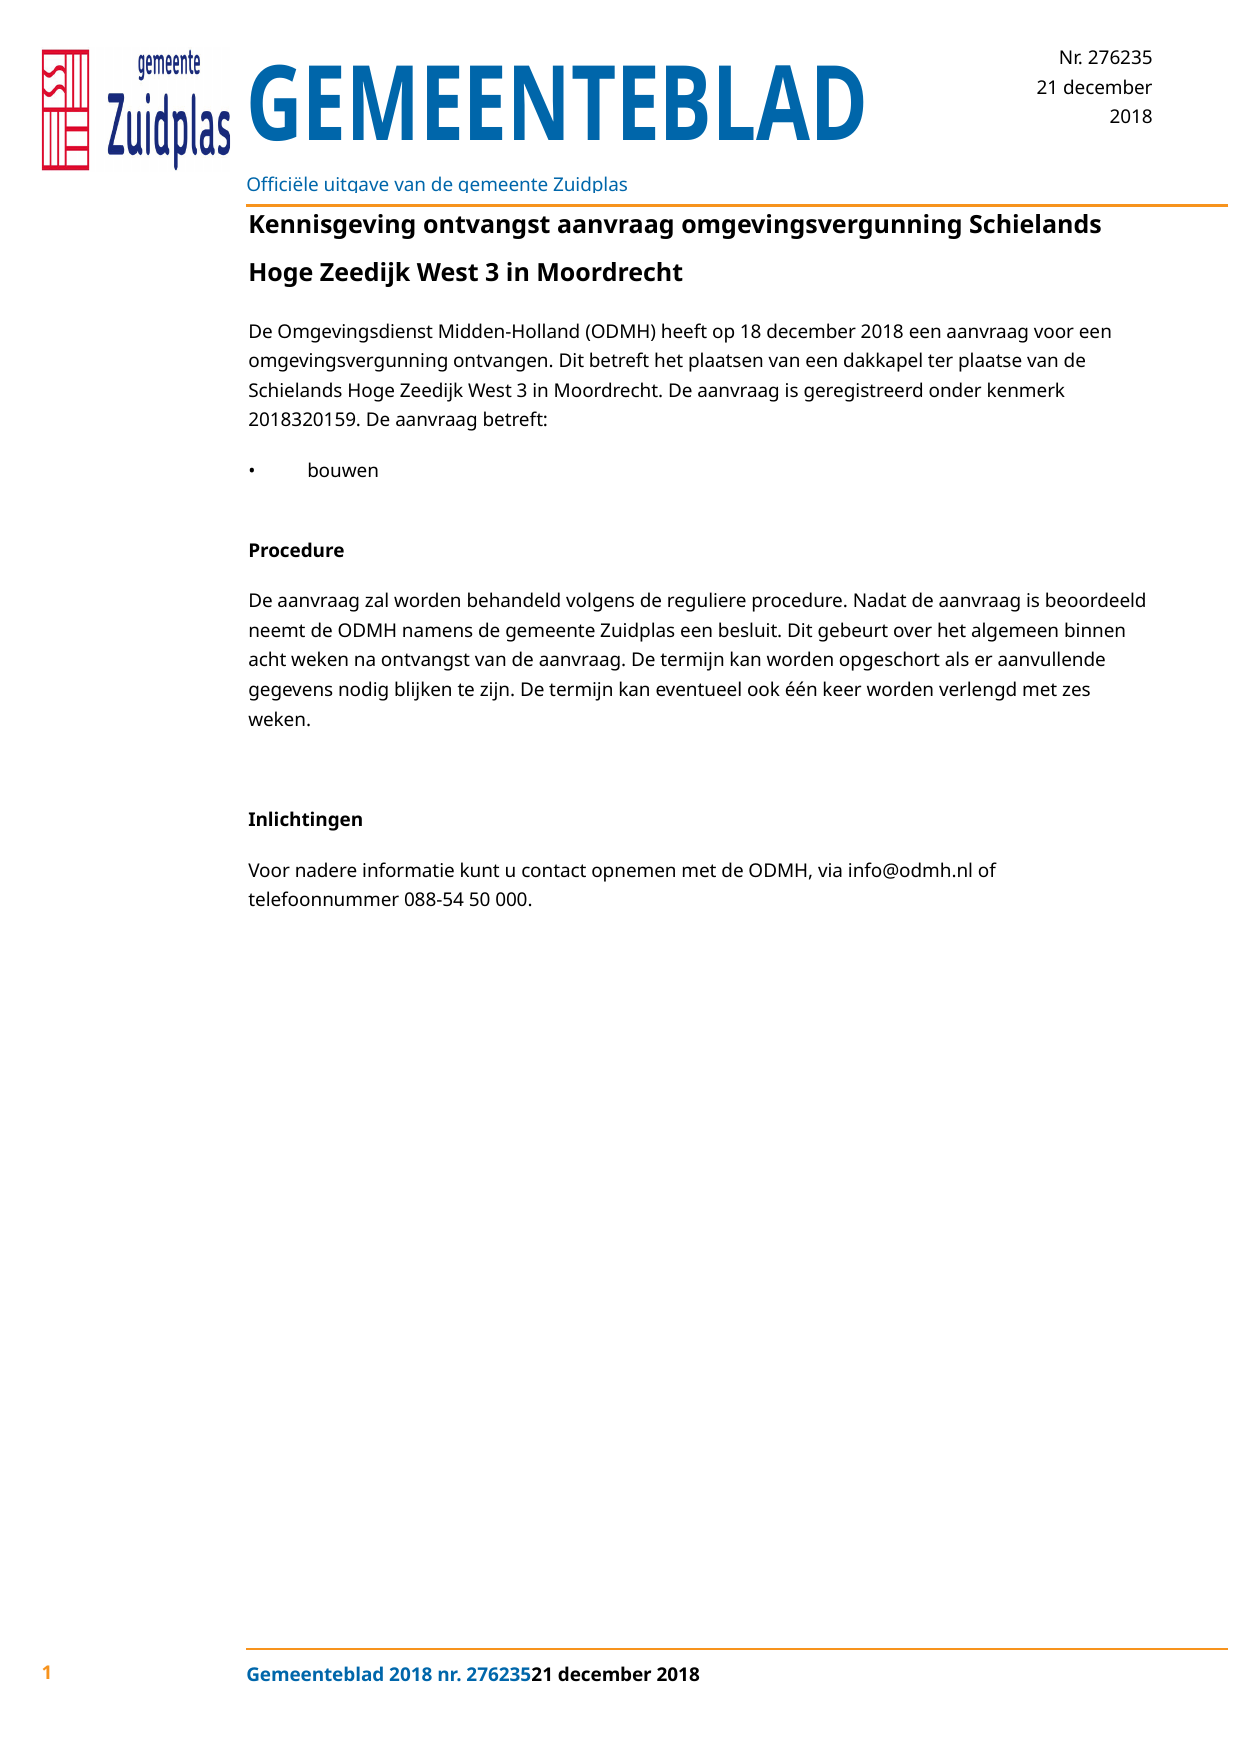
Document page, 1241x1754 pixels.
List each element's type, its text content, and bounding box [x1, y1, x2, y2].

text Inlichtingen [248, 807, 1152, 832]
text De aanvraag zal worden behandeld volgens de reguliere procedure. Nadat de aanvraag is beoordeeld neemt de ODMH namens de gemeente Zuidplas een besluit. Dit gebeurt over het algemeen binnen acht weken na ontvangst van de aanvraag. De termijn kan worden opgeschort als er aanvullende gegevens nodig blijken te zijn. De termijn kan eventueel ook één keer worden verlengd met zes weken. [248, 587, 1152, 732]
text Voor nadere informatie kunt u contact opnemen met de ODMH, via info@odmh.nl of telefoonnummer 088-54 50 000. [248, 857, 1152, 912]
text Kennisgeving ontvangst aanvraag omgevingsvergunning Schielands Hoge Zeedijk West 3 in Moordrecht [248, 207, 1152, 288]
picture [41, 47, 231, 172]
text Procedure [248, 537, 1152, 563]
list bouwen [248, 457, 1152, 483]
text De Omgevingsdienst Midden-Holland (ODMH) heeft op 18 december 2018 een aanvraag voor een omgevingsvergunning ontvangen. Dit betreft het plaatsen van een dakkapel ter plaatse van de Schielands Hoge Zeedijk West 3 in Moordrecht. De aanvraag is geregistreerd onder kenmerk 2018320159. De aanvraag betreft: [248, 318, 1152, 432]
